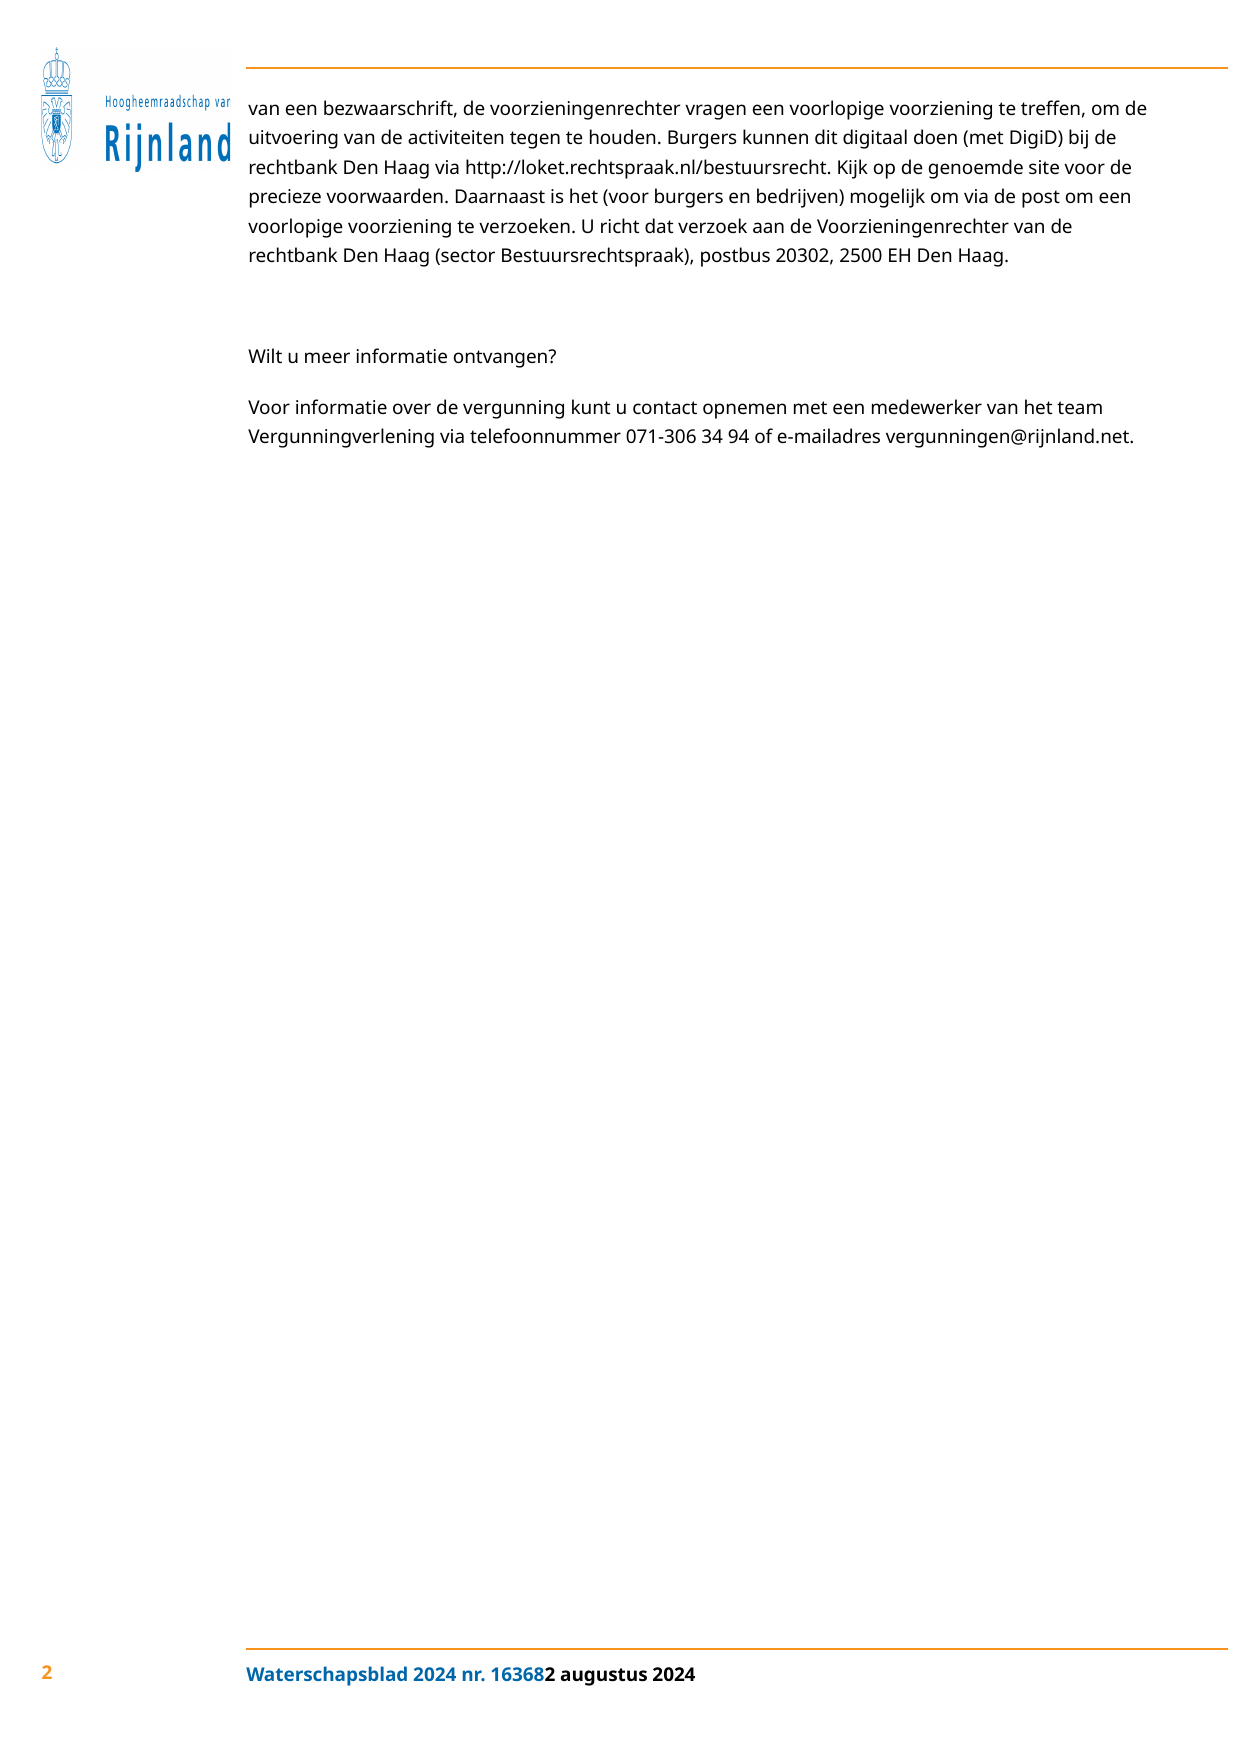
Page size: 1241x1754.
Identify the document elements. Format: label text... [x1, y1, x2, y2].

text Voor informatie over de vergunning kunt u contact opnemen met een medewerker van het team Vergunningverlening via telefoonnummer 071-306 34 94 of e-mailadres vergunningen@rijnland.net. [248, 394, 1152, 449]
picture [41, 47, 231, 172]
text van een bezwaarschrift, de voorzieningenrechter vragen een voorlopige voorziening te treffen, om de uitvoering van de activiteiten tegen te houden. Burgers kunnen dit digitaal doen (met DigiD) bij de rechtbank Den Haag via http://loket.rechtspraak.nl/bestuursrecht. Kijk op de genoemde site voor de precieze voorwaarden. Daarnaast is het (voor burgers en bedrijven) mogelijk om via de post om een voorlopige voorziening te verzoeken. U richt dat verzoek aan de Voorzieningenrechter van de rechtbank Den Haag (sector Bestuursrechtspraak), postbus 20302, 2500 EH Den Haag. [248, 95, 1152, 268]
text Wilt u meer informatie ontvangen? [248, 343, 1152, 369]
